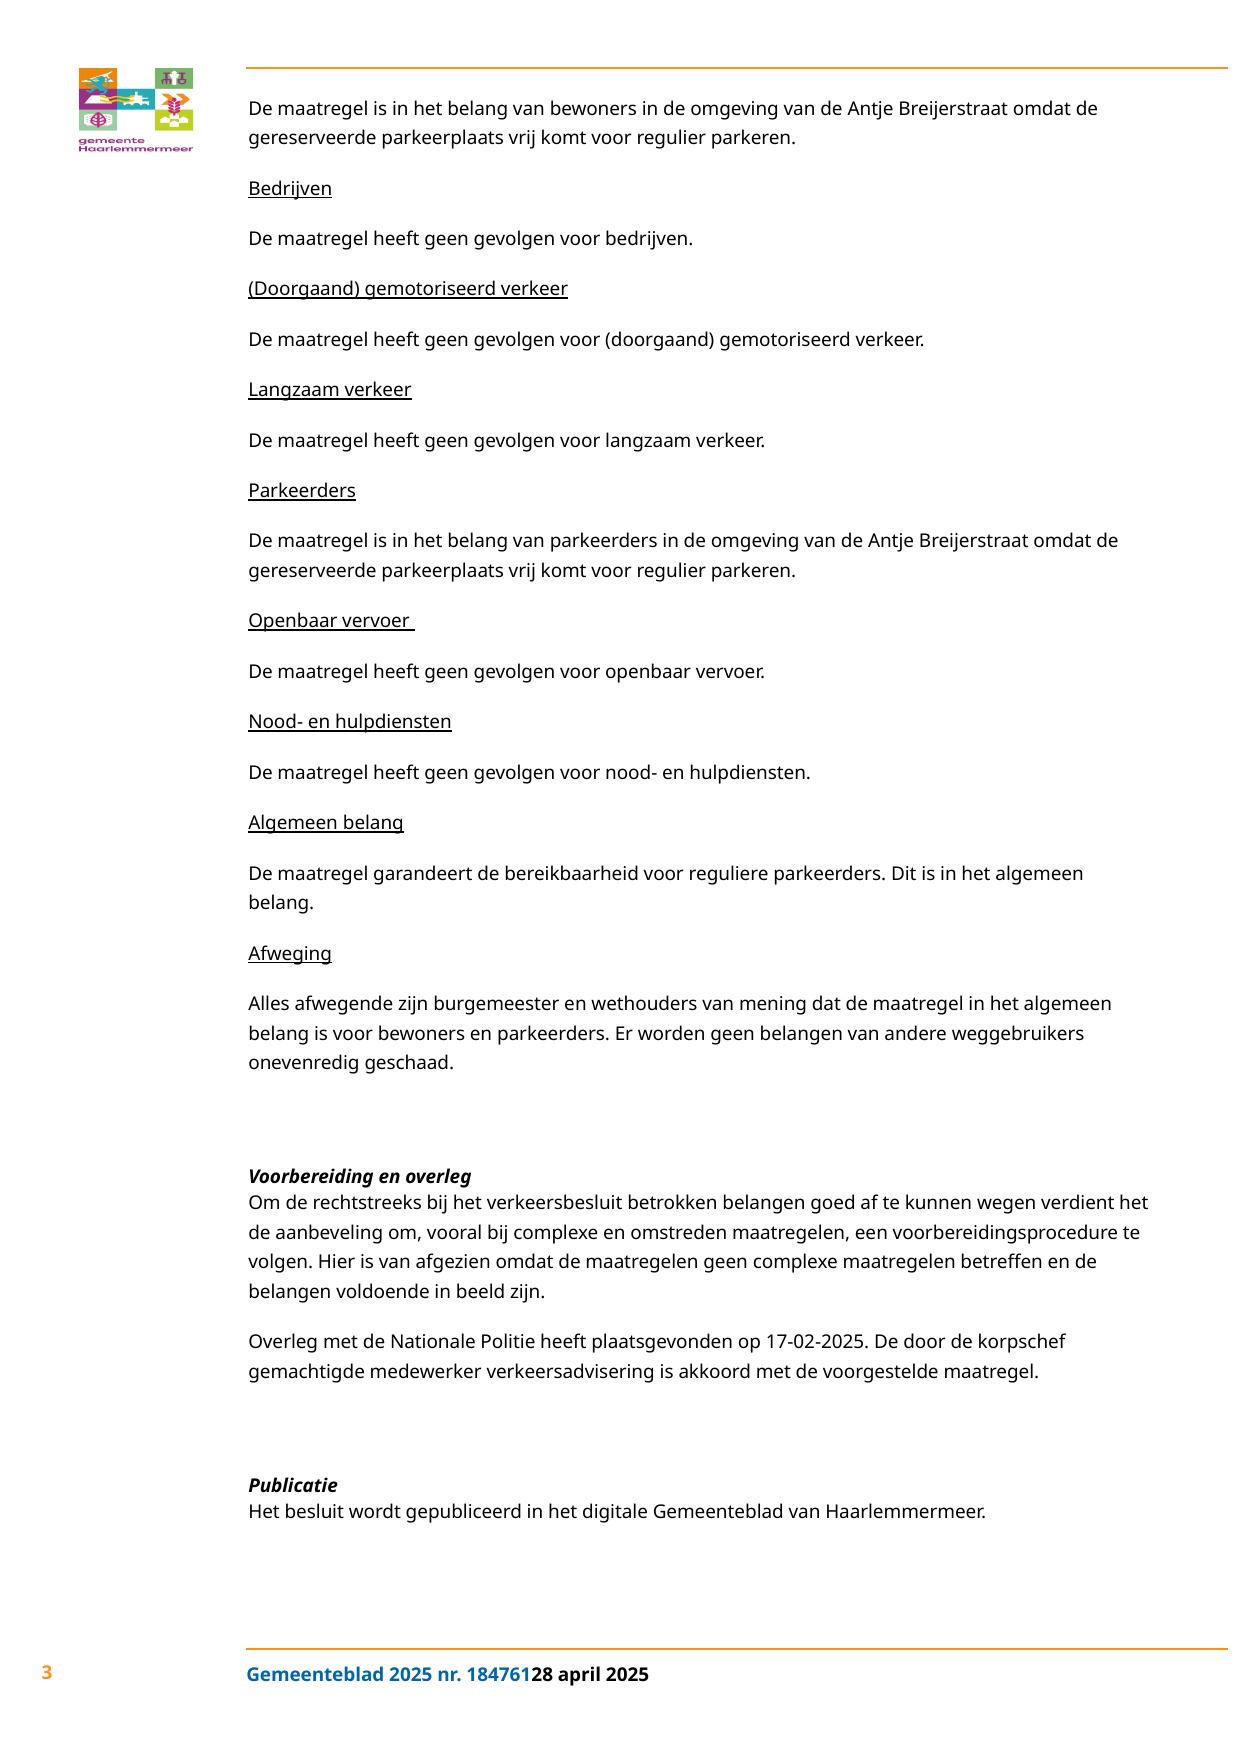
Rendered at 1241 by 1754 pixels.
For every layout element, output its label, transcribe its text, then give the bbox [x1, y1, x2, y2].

text De maatregel heeft geen gevolgen voor nood- en hulpdiensten. [248, 759, 1152, 785]
text De maatregel heeft geen gevolgen voor openbaar vervoer. [248, 658, 1152, 684]
text Om de rechtstreeks bij het verkeersbesluit betrokken belangen goed af te kunnen wegen verdient het de aanbeveling om, vooral bij complexe en omstreden maatregelen, een voorbereidingsprocedure te volgen. Hier is van afgezien omdat de maatregelen geen complexe maatregelen betreffen en de belangen voldoende in beeld zijn. [248, 1189, 1152, 1304]
text De maatregel is in het belang van parkeerders in de omgeving van de Antje Breijerstraat omdat de gereserveerde parkeerplaats vrij komt voor regulier parkeren. [248, 528, 1152, 583]
text De maatregel garandeert de bereikbaarheid voor reguliere parkeerders. Dit is in het algemeen belang. [248, 860, 1152, 915]
text Nood- en hulpdiensten [248, 708, 1152, 734]
text De maatregel heeft geen gevolgen voor (doorgaand) gemotoriseerd verkeer. [248, 326, 1152, 352]
text Afweging [248, 940, 1152, 966]
text Bedrijven [248, 175, 1152, 201]
text Langzaam verkeer [248, 376, 1152, 402]
text (Doorgaand) gemotoriseerd verkeer [248, 276, 1152, 301]
text Alles afwegende zijn burgemeester en wethouders van mening dat de maatregel in het algemeen belang is voor bewoners en parkeerders. Er worden geen belangen van andere weggebruikers onevenredig geschaad. [248, 990, 1152, 1075]
text Publicatie [248, 1473, 1152, 1498]
text De maatregel heeft geen gevolgen voor bedrijven. [248, 225, 1152, 251]
text De maatregel heeft geen gevolgen voor langzaam verkeer. [248, 427, 1152, 453]
text Voorbereiding en overleg [248, 1164, 1152, 1189]
text Overleg met de Nationale Politie heeft plaatsgevonden op 17-02-2025. De door de korpschef gemachtigde medewerker verkeersadvisering is akkoord met de voorgestelde maatregel. [248, 1329, 1152, 1384]
text Openbaar vervoer [248, 608, 1152, 633]
text De maatregel is in het belang van bewoners in de omgeving van de Antje Breijerstraat omdat de gereserveerde parkeerplaats vrij komt voor regulier parkeren. [248, 95, 1152, 150]
text Het besluit wordt gepubliceerd in het digitale Gemeenteblad van Haarlemmermeer. [248, 1498, 1152, 1524]
picture [41, 47, 231, 172]
text Parkeerders [248, 477, 1152, 503]
text Algemeen belang [248, 809, 1152, 835]
